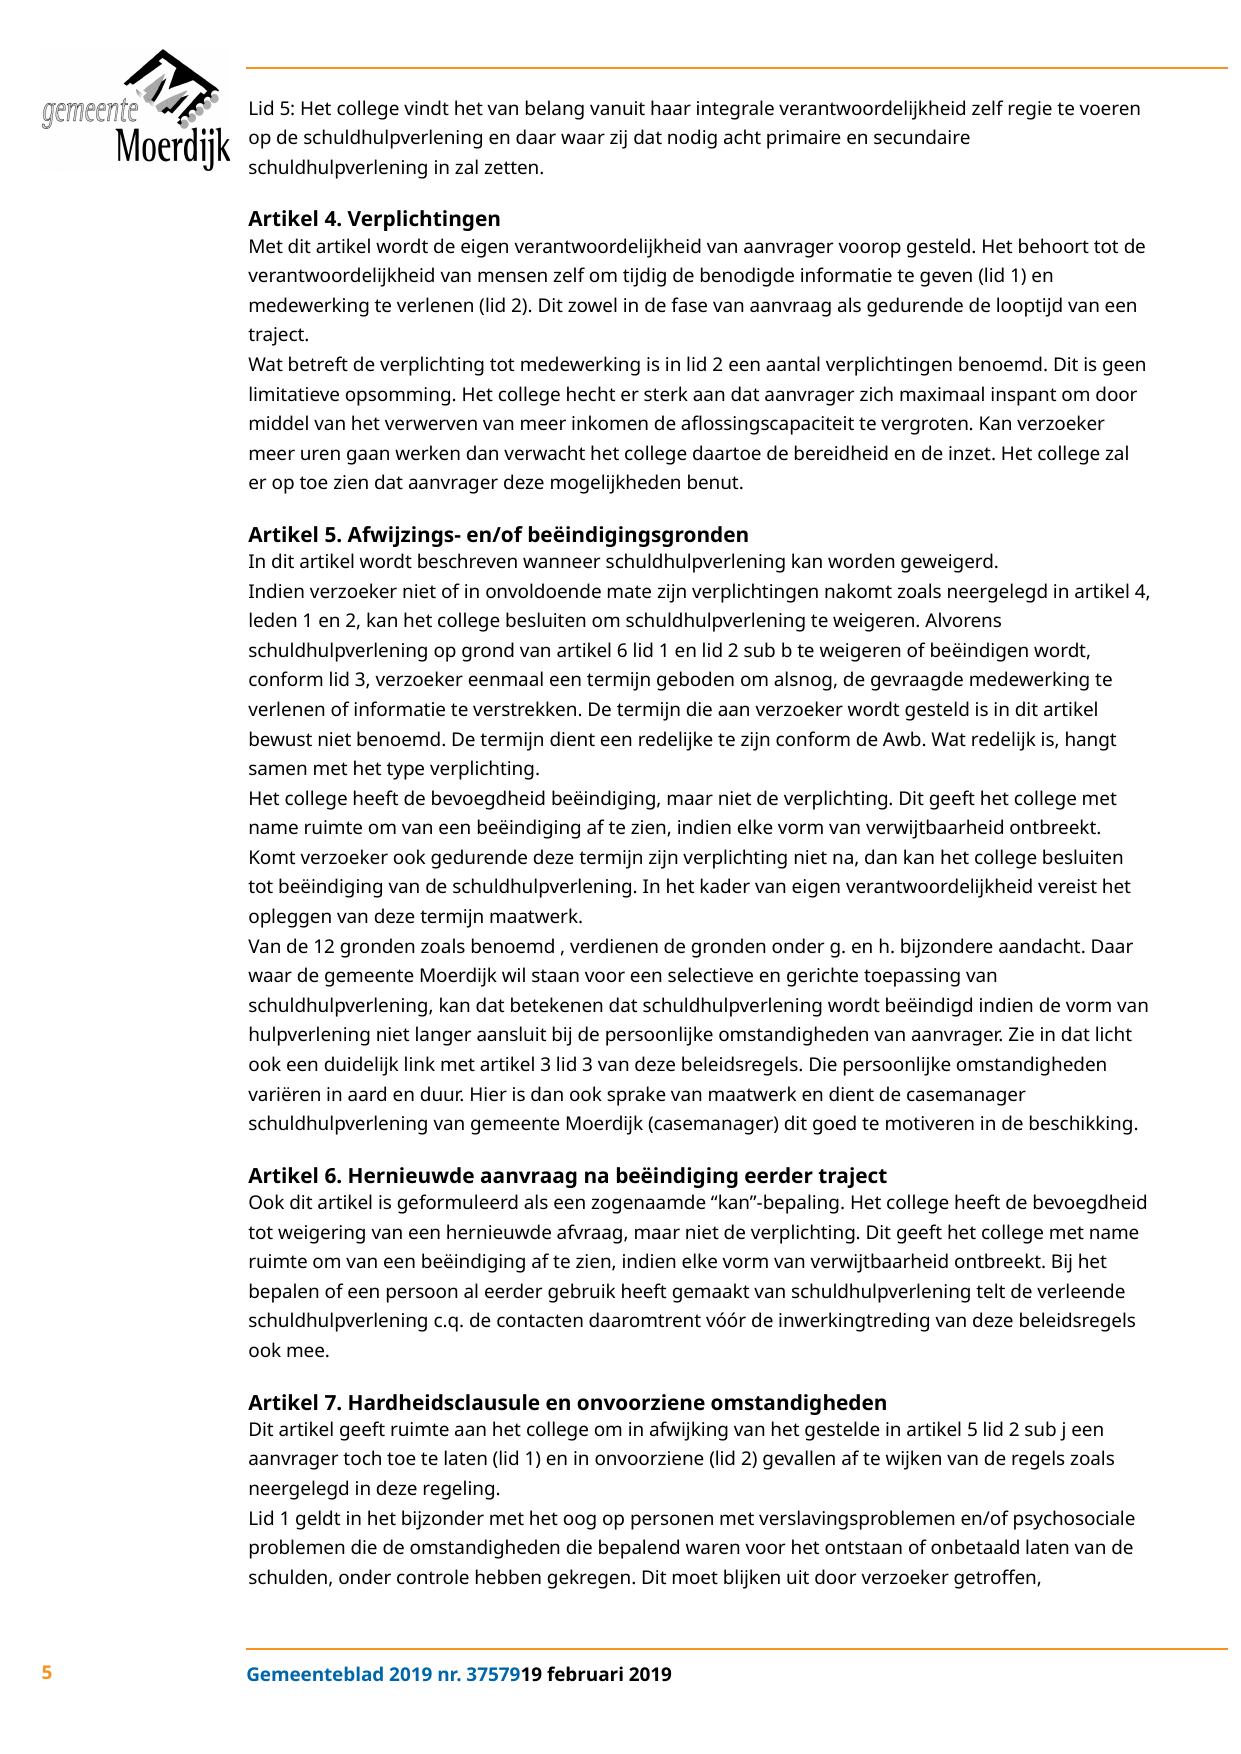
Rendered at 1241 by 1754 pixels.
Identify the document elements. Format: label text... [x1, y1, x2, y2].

text Het college heeft de bevoegdheid beëindiging, maar niet de verplichting. Dit geeft het college met name ruimte om van een beëindiging af te zien, indien elke vorm van verwijtbaarheid ontbreekt. [248, 785, 1152, 840]
text Dit artikel geeft ruimte aan het college om in afwijking van het gestelde in artikel 5 lid 2 sub j een aanvrager toch toe te laten (lid 1) en in onvoorziene (lid 2) gevallen af te wijken van de regels zoals neergelegd in deze regeling. [248, 1416, 1152, 1501]
text Artikel 7. Hardheidsclausule en onvoorziene omstandigheden [248, 1388, 1152, 1416]
text Komt verzoeker ook gedurende deze termijn zijn verplichting niet na, dan kan het college besluiten tot beëindiging van de schuldhulpverlening. In het kader van eigen verantwoordelijkheid vereist het opleggen van deze termijn maatwerk. [248, 844, 1152, 929]
text Artikel 5. Afwijzings- en/of beëindigingsgronden [248, 520, 1152, 548]
text Artikel 6. Hernieuwde aanvraag na beëindiging eerder traject [248, 1161, 1152, 1189]
text Lid 1 geldt in het bijzonder met het oog op personen met verslavingsproblemen en/of psychosociale problemen die de omstandigheden die bepalend waren voor het ontstaan of onbetaald laten van de schulden, onder controle hebben gekregen. Dit moet blijken uit door verzoeker getroffen, [248, 1505, 1152, 1590]
picture [41, 47, 231, 172]
text Indien verzoeker niet of in onvoldoende mate zijn verplichtingen nakomt zoals neergelegd in artikel 4, leden 1 en 2, kan het college besluiten om schuldhulpverlening te weigeren. Alvorens schuldhulpverlening op grond van artikel 6 lid 1 en lid 2 sub b te weigeren of beëindigen wordt, conform lid 3, verzoeker eenmaal een termijn geboden om alsnog, de gevraagde medewerking te verlenen of informatie te verstrekken. De termijn die aan verzoeker wordt gesteld is in dit artikel bewust niet benoemd. De termijn dient een redelijke te zijn conform de Awb. Wat redelijk is, hangt samen met het type verplichting. [248, 578, 1152, 781]
text Artikel 4. Verplichtingen [248, 204, 1152, 233]
text Lid 5: Het college vindt het van belang vanuit haar integrale verantwoordelijkheid zelf regie te voeren op de schuldhulpverlening en daar waar zij dat nodig acht primaire en secundaire schuldhulpverlening in zal zetten. [248, 95, 1152, 180]
text Wat betreft de verplichting tot medewerking is in lid 2 een aantal verplichtingen benoemd. Dit is geen limitatieve opsomming. Het college hecht er sterk aan dat aanvrager zich maximaal inspant om door middel van het verwerven van meer inkomen de aflossingscapaciteit te vergroten. Kan verzoeker meer uren gaan werken dan verwacht het college daartoe de bereidheid en de inzet. Het college zal er op toe zien dat aanvrager deze mogelijkheden benut. [248, 351, 1152, 495]
text In dit artikel wordt beschreven wanneer schuldhulpverlening kan worden geweigerd. [248, 548, 1152, 574]
text Met dit artikel wordt de eigen verantwoordelijkheid van aanvrager voorop gesteld. Het behoort tot de verantwoordelijkheid van mensen zelf om tijdig de benodigde informatie te geven (lid 1) en medewerking te verlenen (lid 2). Dit zowel in de fase van aanvraag als gedurende de looptijd van een traject. [248, 233, 1152, 347]
text Van de 12 gronden zoals benoemd , verdienen de gronden onder g. en h. bijzondere aandacht. Daar waar de gemeente Moerdijk wil staan voor een selectieve en gerichte toepassing van schuldhulpverlening, kan dat betekenen dat schuldhulpverlening wordt beëindigd indien de vorm van hulpverlening niet langer aansluit bij de persoonlijke omstandigheden van aanvrager. Zie in dat licht ook een duidelijk link met artikel 3 lid 3 van deze beleidsregels. Die persoonlijke omstandigheden variëren in aard en duur. Hier is dan ook sprake van maatwerk en dient de casemanager schuldhulpverlening van gemeente Moerdijk (casemanager) dit goed te motiveren in de beschikking. [248, 933, 1152, 1136]
text Ook dit artikel is geformuleerd als een zogenaamde “kan”-bepaling. Het college heeft de bevoegdheid tot weigering van een hernieuwde afvraag, maar niet de verplichting. Dit geeft het college met name ruimte om van een beëindiging af te zien, indien elke vorm van verwijtbaarheid ontbreekt. Bij het bepalen of een persoon al eerder gebruik heeft gemaakt van schuldhulpverlening telt de verleende schuldhulpverlening c.q. de contacten daaromtrent vóór de inwerkingtreding van deze beleidsregels ook mee. [248, 1189, 1152, 1363]
